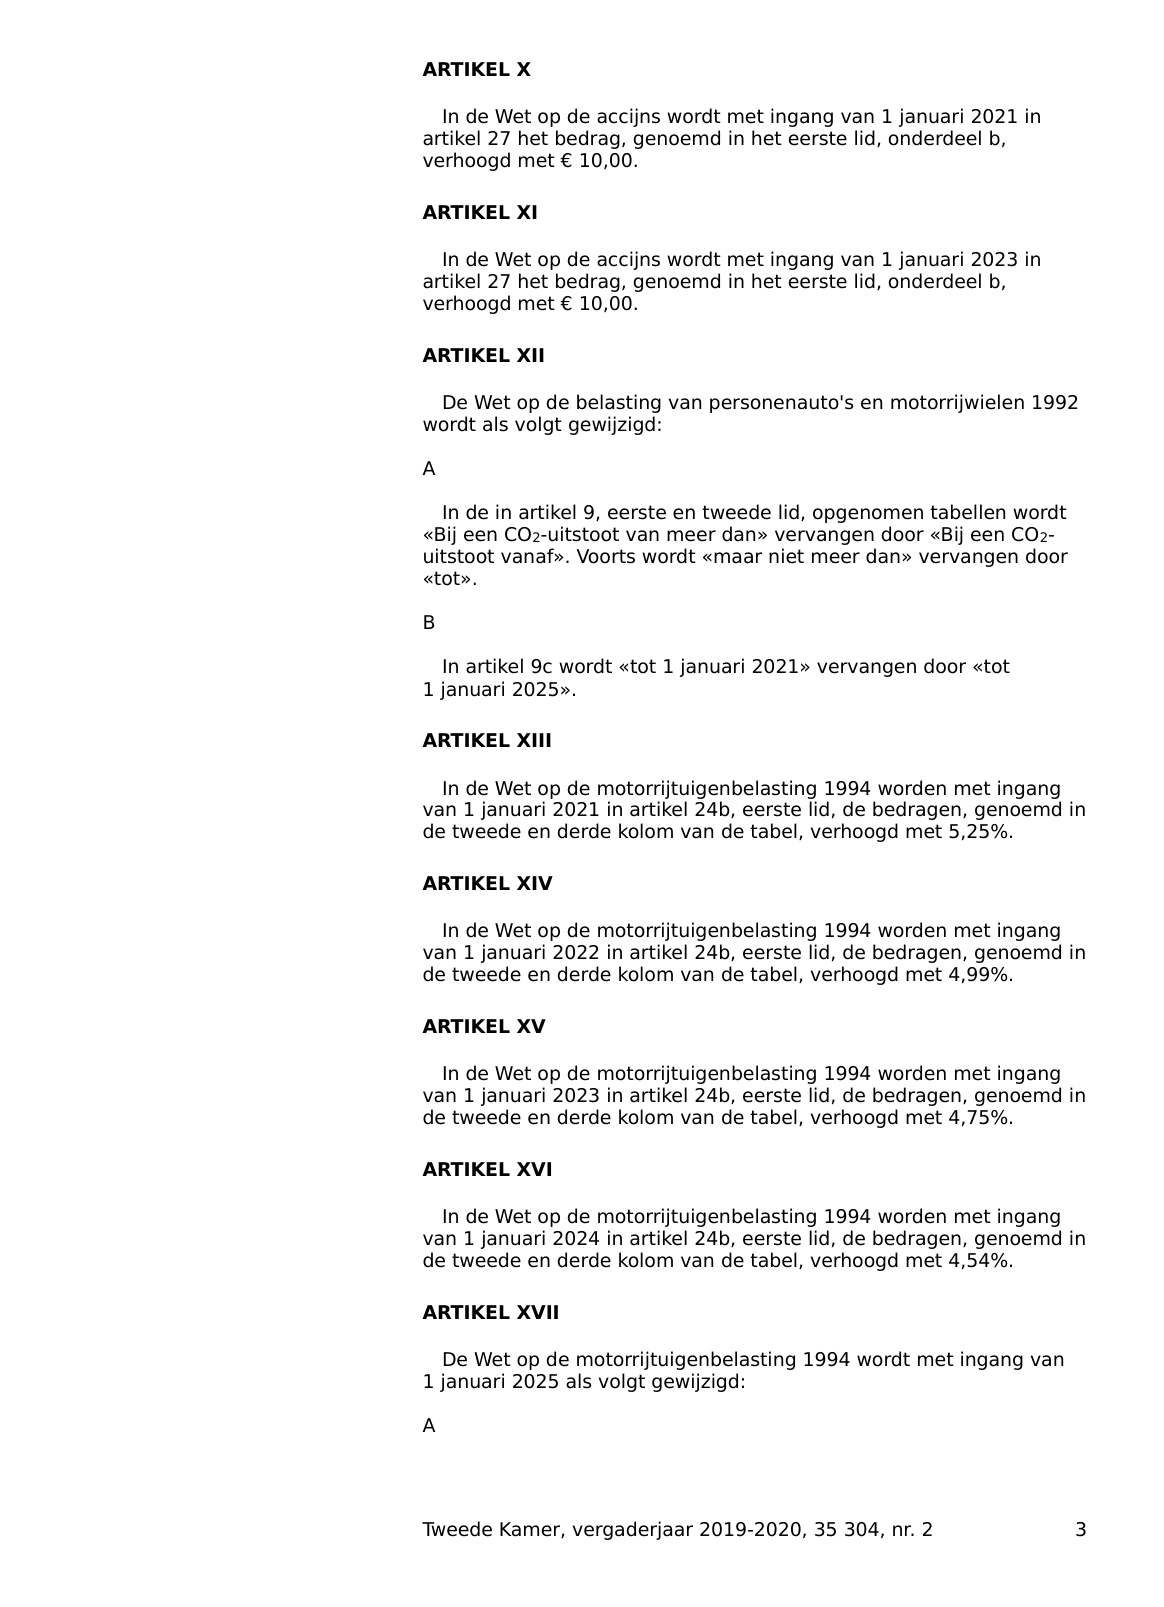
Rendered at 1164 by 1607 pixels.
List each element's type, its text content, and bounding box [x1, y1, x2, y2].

text A [422, 1415, 1087, 1437]
subtitle ARTIKEL XIII [422, 730, 1087, 752]
text B [422, 612, 1087, 634]
subtitle ARTIKEL XVII [422, 1302, 1087, 1324]
text A [422, 458, 1087, 480]
subtitle ARTIKEL XI [422, 202, 1087, 224]
subtitle ARTIKEL XV [422, 1016, 1087, 1038]
subtitle ARTIKEL XVI [422, 1159, 1087, 1181]
subtitle ARTIKEL XIV [422, 873, 1087, 895]
text De Wet op de belasting van personenauto's en motorrijwielen 1992 wordt als volgt gewijzigd: [422, 392, 1087, 436]
text In de Wet op de accijns wordt met ingang van 1 januari 2023 in artikel 27 het bedrag, genoemd in het eerste lid, onderdeel b, verhoogd met € 10,00. [422, 249, 1087, 315]
subtitle ARTIKEL XII [422, 345, 1087, 367]
text In de in artikel 9, eerste en tweede lid, opgenomen tabellen wordt «Bij een CO2-uitstoot van meer dan» vervangen door «Bij een CO2-uitstoot vanaf». Voorts wordt «maar niet meer dan» vervangen door «tot». [422, 502, 1087, 590]
text In de Wet op de motorrijtuigenbelasting 1994 worden met ingang van 1 januari 2021 in artikel 24b, eerste lid, de bedragen, genoemd in de tweede en derde kolom van de tabel, verhoogd met 5,25%. [422, 777, 1087, 843]
text De Wet op de motorrijtuigenbelasting 1994 wordt met ingang van 1 januari 2025 als volgt gewijzigd: [422, 1349, 1087, 1393]
text In de Wet op de motorrijtuigenbelasting 1994 worden met ingang van 1 januari 2024 in artikel 24b, eerste lid, de bedragen, genoemd in de tweede en derde kolom van de tabel, verhoogd met 4,54%. [422, 1206, 1087, 1272]
text In de Wet op de motorrijtuigenbelasting 1994 worden met ingang van 1 januari 2022 in artikel 24b, eerste lid, de bedragen, genoemd in de tweede en derde kolom van de tabel, verhoogd met 4,99%. [422, 920, 1087, 986]
text In de Wet op de accijns wordt met ingang van 1 januari 2021 in artikel 27 het bedrag, genoemd in het eerste lid, onderdeel b, verhoogd met € 10,00. [422, 106, 1087, 172]
subtitle ARTIKEL X [422, 59, 1087, 81]
text In artikel 9c wordt «tot 1 januari 2021» vervangen door «tot 1 januari 2025». [422, 656, 1087, 700]
text In de Wet op de motorrijtuigenbelasting 1994 worden met ingang van 1 januari 2023 in artikel 24b, eerste lid, de bedragen, genoemd in de tweede en derde kolom van de tabel, verhoogd met 4,75%. [422, 1063, 1087, 1129]
